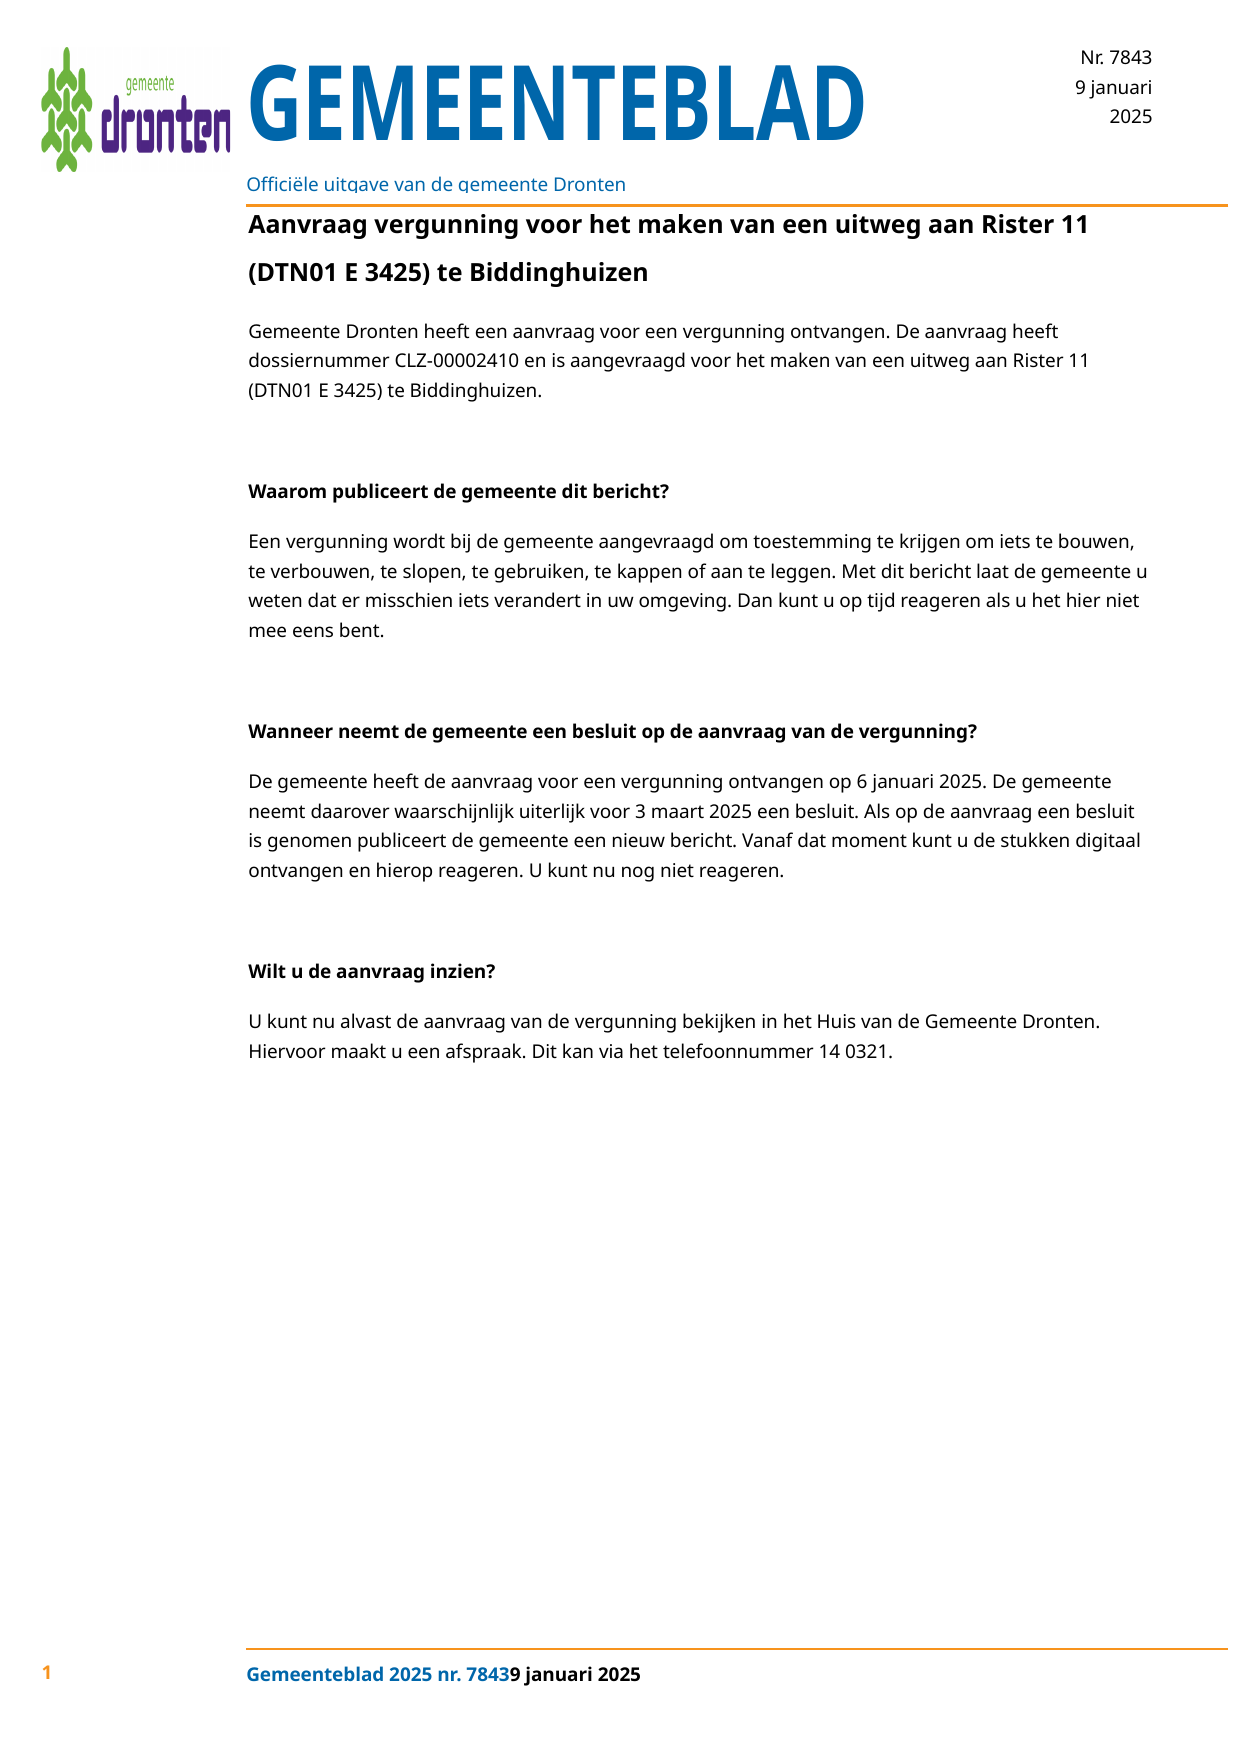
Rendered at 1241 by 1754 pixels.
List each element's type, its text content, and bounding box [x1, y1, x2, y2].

text De gemeente heeft de aanvraag voor een vergunning ontvangen op 6 januari 2025. De gemeente neemt daarover waarschijnlijk uiterlijk voor 3 maart 2025 een besluit. Als op de aanvraag een besluit is genomen publiceert de gemeente een nieuw bericht. Vanaf dat moment kunt u de stukken digitaal ontvangen en hierop reageren. U kunt nu nog niet reageren. [248, 768, 1152, 883]
text Waarom publiceert de gemeente dit bericht? [248, 478, 1152, 504]
text U kunt nu alvast de aanvraag van de vergunning bekijken in het Huis van de Gemeente Dronten. Hiervoor maakt u een afspraak. Dit kan via het telefoonnummer 14 0321. [248, 1008, 1152, 1064]
text Gemeente Dronten heeft een aanvraag voor een vergunning ontvangen. De aanvraag heeft dossiernummer CLZ-00002410 en is aangevraagd voor het maken van een uitweg aan Rister 11 (DTN01 E 3425) te Biddinghuizen. [248, 318, 1152, 403]
text Een vergunning wordt bij de gemeente aangevraagd om toestemming te krijgen om iets te bouwen, te verbouwen, te slopen, te gebruiken, te kappen of aan te leggen. Met dit bericht laat de gemeente u weten dat er misschien iets verandert in uw omgeving. Dan kunt u op tijd reageren als u het hier niet mee eens bent. [248, 528, 1152, 643]
text Aanvraag vergunning voor het maken van een uitweg aan Rister 11 (DTN01 E 3425) te Biddinghuizen [248, 207, 1152, 288]
text Wilt u de aanvraag inzien? [248, 958, 1152, 984]
picture [41, 47, 231, 172]
text Wanneer neemt de gemeente een besluit op de aanvraag van de vergunning? [248, 718, 1152, 744]
